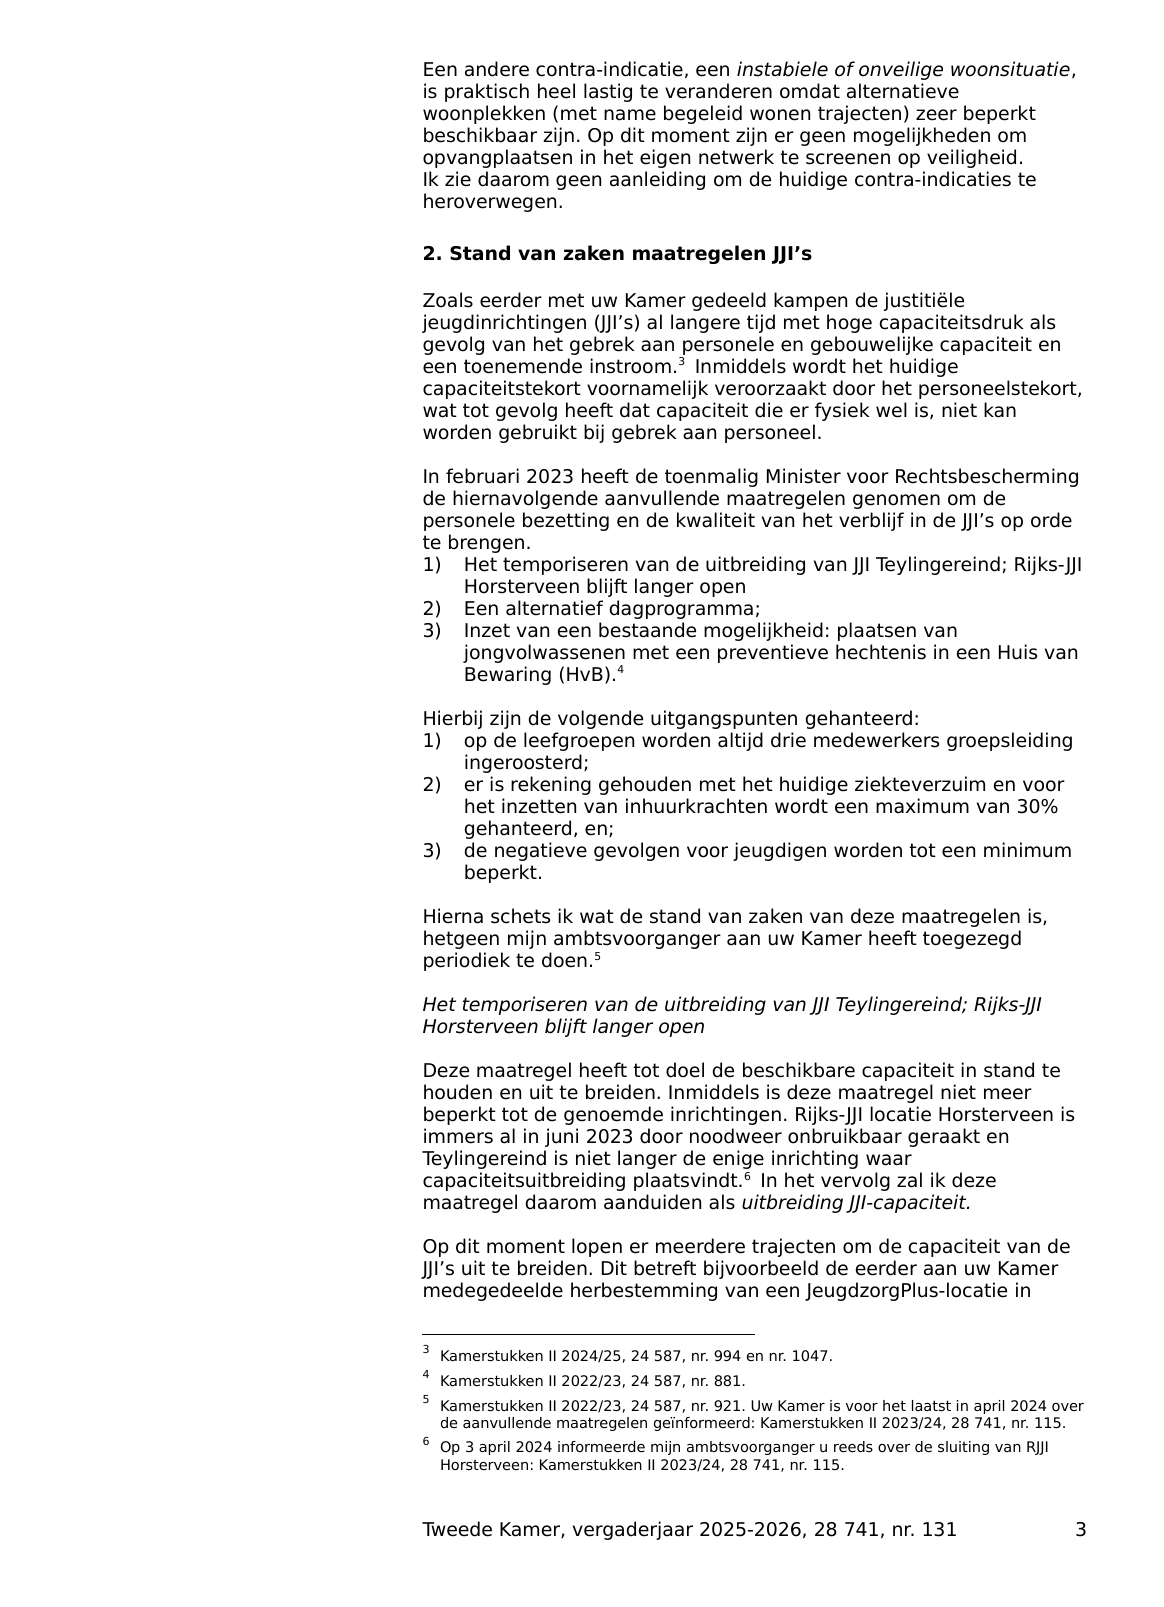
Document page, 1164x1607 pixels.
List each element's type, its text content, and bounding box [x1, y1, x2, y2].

text Zoals eerder met uw Kamer gedeeld kampen de justitiële jeugdinrichtingen (JJI’s) al langere tijd met hoge capaciteitsdruk als gevolg van het gebrek aan personele en gebouwelijke capaciteit en een toenemende instroom. Inmiddels wordt het huidige capaciteitstekort voornamelijk veroorzaakt door het personeelstekort, wat tot gevolg heeft dat capaciteit die er fysiek wel is, niet kan worden gebruikt bij gebrek aan personeel. [422, 290, 1087, 444]
text Hierna schets ik wat de stand van zaken van deze maatregelen is, hetgeen mijn ambtsvoorganger aan uw Kamer heeft toegezegd periodiek te doen. [422, 906, 1087, 972]
text 2) er is rekening gehouden met het huidige ziekteverzuim en voor het inzetten van inhuurkrachten wordt een maximum van 30% gehanteerd, en; [422, 774, 1087, 840]
text 3) de negatieve gevolgen voor jeugdigen worden tot een minimum beperkt. [422, 840, 1087, 884]
text Op dit moment lopen er meerdere trajecten om de capaciteit van de JJI’s uit te breiden. Dit betreft bijvoorbeeld de eerder aan uw Kamer medegedeelde herbestemming van een JeugdzorgPlus-locatie in [422, 1236, 1087, 1302]
text Een andere contra-indicatie, een instabiele of onveilige woonsituatie, is praktisch heel lastig te veranderen omdat alternatieve woonplekken (met name begeleid wonen trajecten) zeer beperkt beschikbaar zijn. Op dit moment zijn er geen mogelijkheden om opvangplaatsen in het eigen netwerk te screenen op veiligheid. [422, 59, 1087, 169]
text 1) Het temporiseren van de uitbreiding van JJI Teylingereind; Rijks-JJI Horsterveen blijft langer open [422, 554, 1087, 598]
text Kamerstukken II 2022/23, 24 587, nr. 881. [422, 1368, 1087, 1391]
text Ik zie daarom geen aanleiding om de huidige contra-indicaties te heroverwegen. [422, 169, 1087, 213]
subtitle Het temporiseren van de uitbreiding van JJI Teylingereind; Rijks-JJI Horsterveen blijft langer open [422, 994, 1087, 1038]
text 2) Een alternatief dagprogramma; [422, 598, 1087, 620]
text In februari 2023 heeft de toenmalig Minister voor Rechtsbescherming de hiernavolgende aanvullende maatregelen genomen om de personele bezetting en de kwaliteit van het verblijf in de JJI’s op orde te brengen. [422, 466, 1087, 554]
text Kamerstukken II 2022/23, 24 587, nr. 921. Uw Kamer is voor het laatst in april 2024 over de aanvullende maatregelen geïnformeerd: Kamerstukken II 2023/24, 28 741, nr. 115. [422, 1393, 1087, 1432]
text Hierbij zijn de volgende uitgangspunten gehanteerd: [422, 708, 1087, 730]
text 3) Inzet van een bestaande mogelijkheid: plaatsen van jongvolwassenen met een preventieve hechtenis in een Huis van Bewaring (HvB). [422, 620, 1087, 686]
subtitle 2. Stand van zaken maatregelen JJI’s [422, 243, 1087, 265]
text Op 3 april 2024 informeerde mijn ambtsvoorganger u reeds over de sluiting van RJJI Horsterveen: Kamerstukken II 2023/24, 28 741, nr. 115. [422, 1435, 1087, 1474]
text Deze maatregel heeft tot doel de beschikbare capaciteit in stand te houden en uit te breiden. Inmiddels is deze maatregel niet meer beperkt tot de genoemde inrichtingen. Rijks-JJI locatie Horsterveen is immers al in juni 2023 door noodweer onbruikbaar geraakt en Teylingereind is niet langer de enige inrichting waar capaciteitsuitbreiding plaatsvindt. In het vervolg zal ik deze maatregel daarom aanduiden als uitbreiding JJI-capaciteit. [422, 1060, 1087, 1214]
text Kamerstukken II 2024/25, 24 587, nr. 994 en nr. 1047. [422, 1343, 1087, 1366]
text 1) op de leefgroepen worden altijd drie medewerkers groepsleiding ingeroosterd; [422, 730, 1087, 774]
